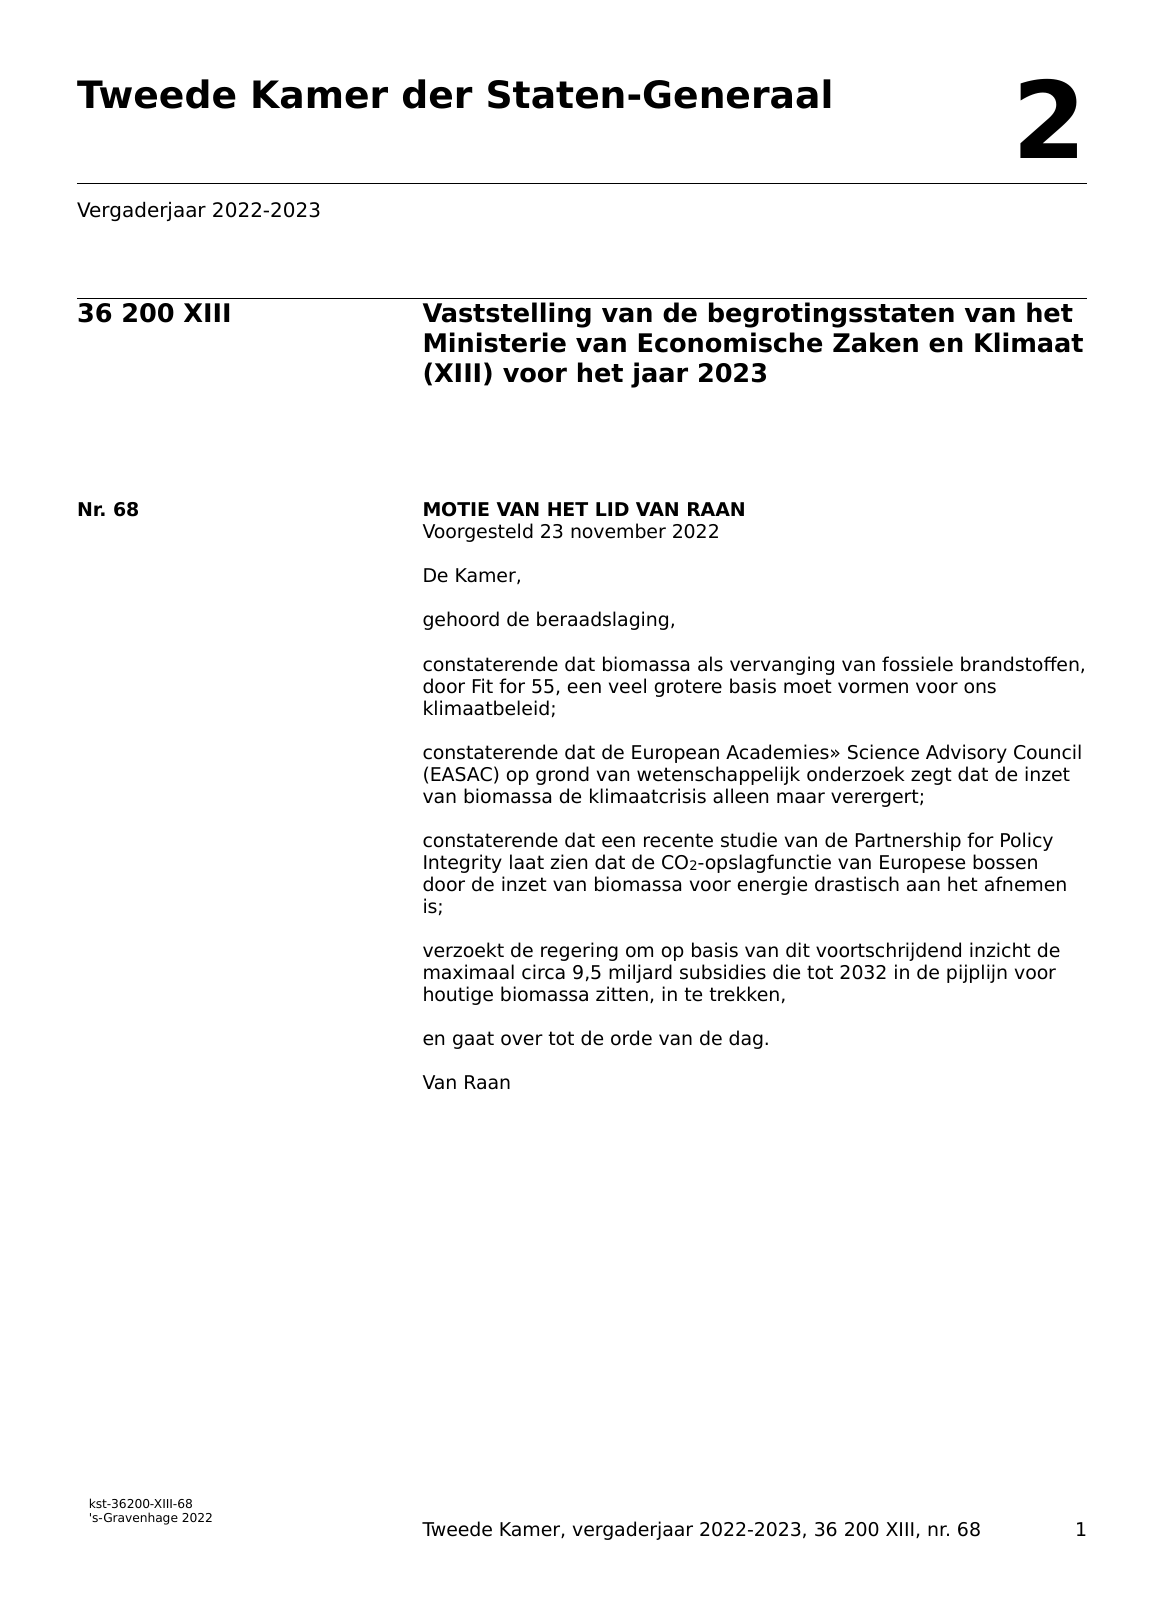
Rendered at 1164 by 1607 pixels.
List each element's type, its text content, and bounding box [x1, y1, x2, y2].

text verzoekt de regering om op basis van dit voortschrijdend inzicht de maximaal circa 9,5 miljard subsidies die tot 2032 in de pijplijn voor houtige biomassa zitten, in te trekken, [422, 940, 1087, 1006]
table_header Tweede Kamer der Staten-Generaal [77, 59, 886, 183]
subtitle Nr. 68 MOTIE VAN HET LID VAN RAAN [77, 499, 1087, 521]
text Van Raan [422, 1072, 1087, 1094]
text en gaat over tot de orde van de dag. [422, 1028, 1087, 1050]
text De Kamer, [422, 565, 1087, 587]
text Voorgesteld 23 november 2022 [422, 521, 1087, 543]
text constaterende dat de European Academies» Science Advisory Council (EASAC) op grond van wetenschappelijk onderzoek zegt dat de inzet van biomassa de klimaatcrisis alleen maar verergert; [422, 742, 1087, 808]
table_header 2 [886, 59, 1087, 183]
text constaterende dat een recente studie van de Partnership for Policy Integrity laat zien dat de CO2-opslagfunctie van Europese bossen door de inzet van biomassa voor energie drastisch aan het afnemen is; [422, 830, 1087, 918]
text constaterende dat biomassa als vervanging van fossiele brandstoffen, door Fit for 55, een veel grotere basis moet vormen voor ons klimaatbeleid; [422, 653, 1087, 719]
text kst-36200-XIII-68 [88, 1497, 323, 1511]
text 's-Gravenhage 2022 [88, 1511, 323, 1525]
text gehoord de beraadslaging, [422, 609, 1087, 631]
table_cell Vergaderjaar 2022-2023 [77, 184, 1087, 298]
subtitle 36 200 XIII Vaststelling van de begrotingsstaten van het Ministerie van Economische Zaken en Klimaat (XIII) voor het jaar 2023 [77, 299, 1087, 388]
